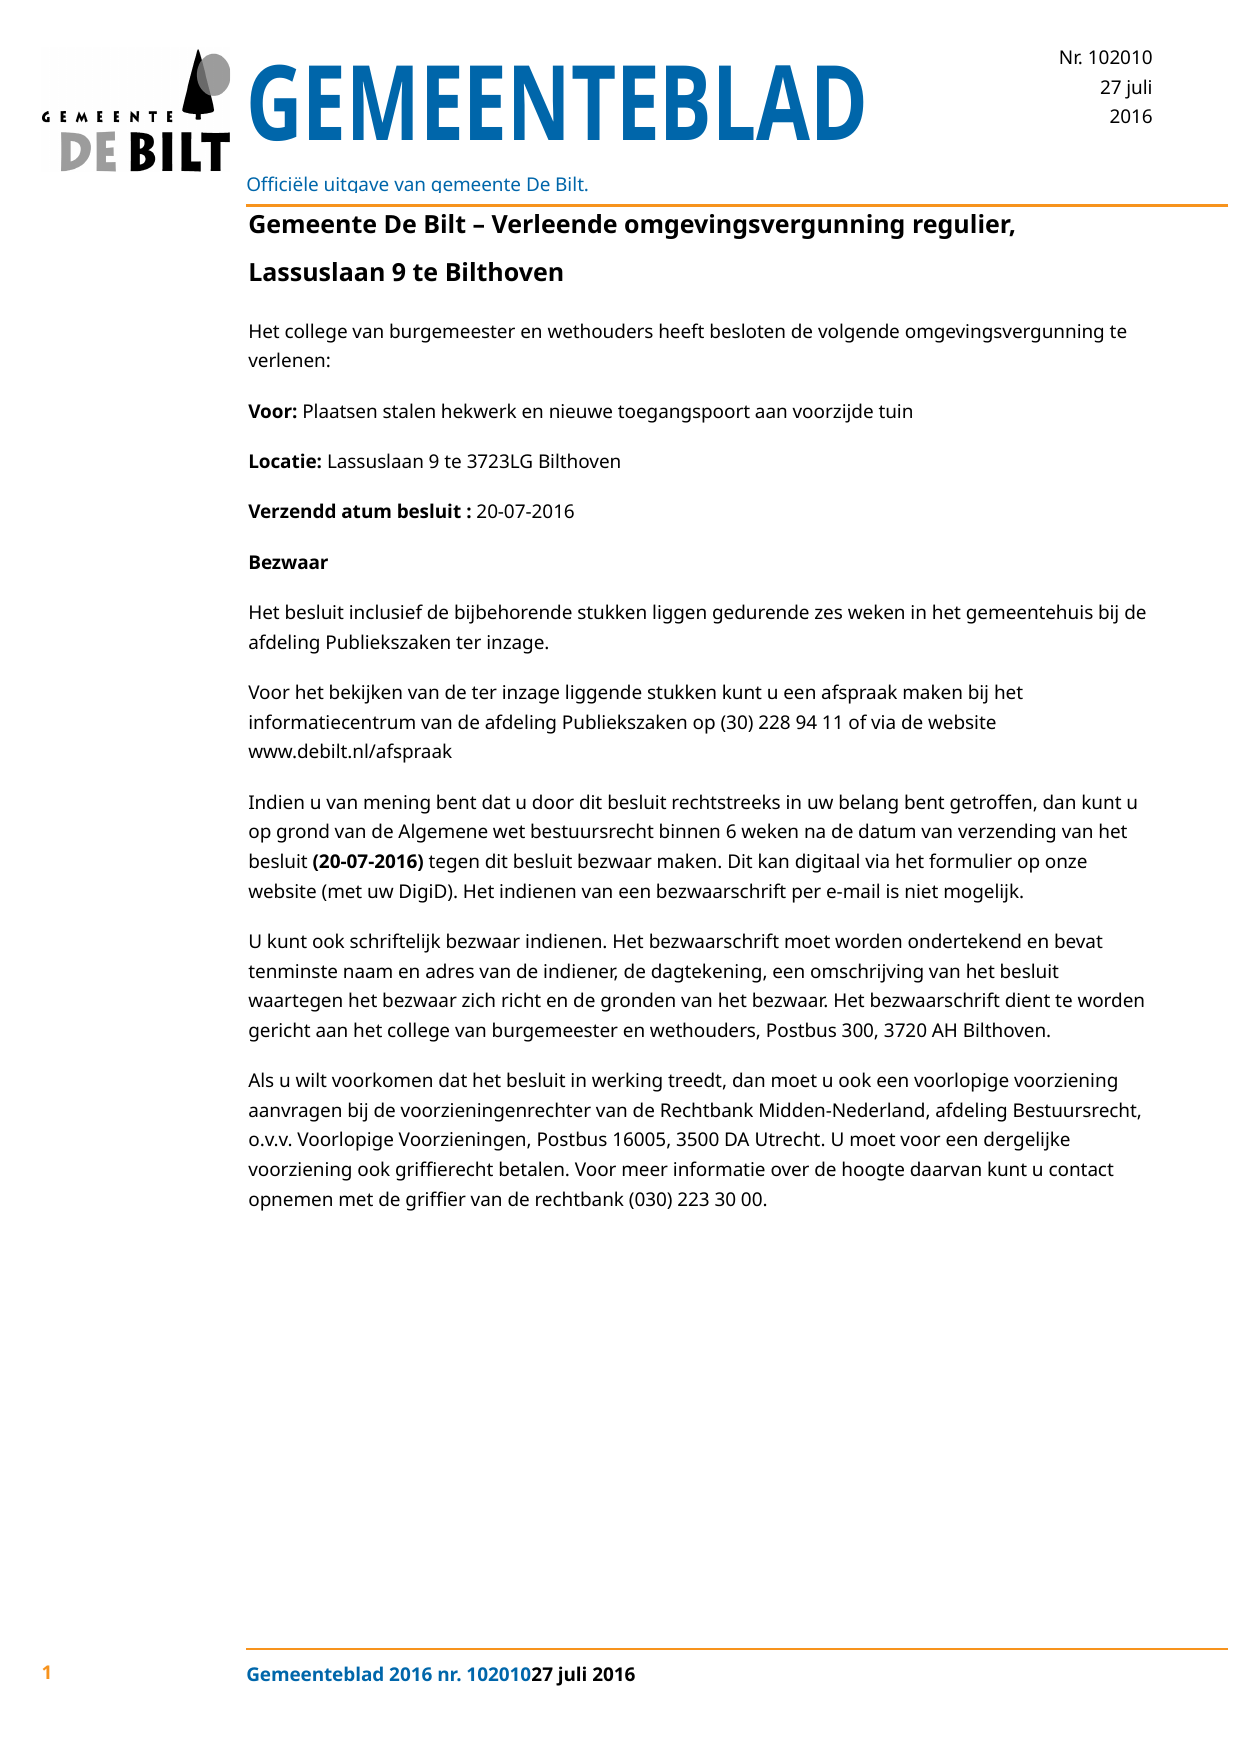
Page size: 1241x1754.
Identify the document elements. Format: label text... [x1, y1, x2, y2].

text Indien u van mening bent dat u door dit besluit rechtstreeks in uw belang bent getroffen, dan kunt u op grond van de Algemene wet bestuursrecht binnen 6 weken na de datum van verzending van het besluit (20-07-2016) tegen dit besluit bezwaar maken. Dit kan digitaal via het formulier op onze website (met uw DigiD). Het indienen van een bezwaarschrift per e-mail is niet mogelijk. [248, 789, 1152, 904]
text Als u wilt voorkomen dat het besluit in werking treedt, dan moet u ook een voorlopige voorziening aanvragen bij de voorzieningenrechter van de Rechtbank Midden-Nederland, afdeling Bestuursrecht, o.v.v. Voorlopige Voorzieningen, Postbus 16005, 3500 DA Utrecht. U moet voor een dergelijke voorziening ook griffierecht betalen. Voor meer informatie over de hoogte daarvan kunt u contact opnemen met de griffier van de rechtbank (030) 223 30 00. [248, 1067, 1152, 1212]
text Het college van burgemeester en wethouders heeft besloten de volgende omgevingsvergunning te verlenen: [248, 318, 1152, 373]
picture [41, 47, 231, 172]
text Verzendd atum besluit : 20-07-2016 [248, 499, 1152, 524]
text Locatie: Lassuslaan 9 te 3723LG Bilthoven [248, 448, 1152, 474]
text Gemeente De Bilt – Verleende omgevingsvergunning regulier, Lassuslaan 9 te Bilthoven [248, 207, 1152, 288]
text Voor het bekijken van de ter inzage liggende stukken kunt u een afspraak maken bij het informatiecentrum van de afdeling Publiekszaken op (30) 228 94 11 of via de website www.debilt.nl/afspraak [248, 679, 1152, 764]
text U kunt ook schriftelijk bezwaar indienen. Het bezwaarschrift moet worden ondertekend en bevat tenminste naam en adres van de indiener, de dagtekening, een omschrijving van het besluit waartegen het bezwaar zich richt en de gronden van het bezwaar. Het bezwaarschrift dient te worden gericht aan het college van burgemeester en wethouders, Postbus 300, 3720 AH Bilthoven. [248, 928, 1152, 1043]
text Bezwaar [248, 549, 1152, 575]
text Het besluit inclusief de bijbehorende stukken liggen gedurende zes weken in het gemeentehuis bij de afdeling Publiekszaken ter inzage. [248, 599, 1152, 655]
text Voor: Plaatsen stalen hekwerk en nieuwe toegangspoort aan voorzijde tuin [248, 398, 1152, 424]
